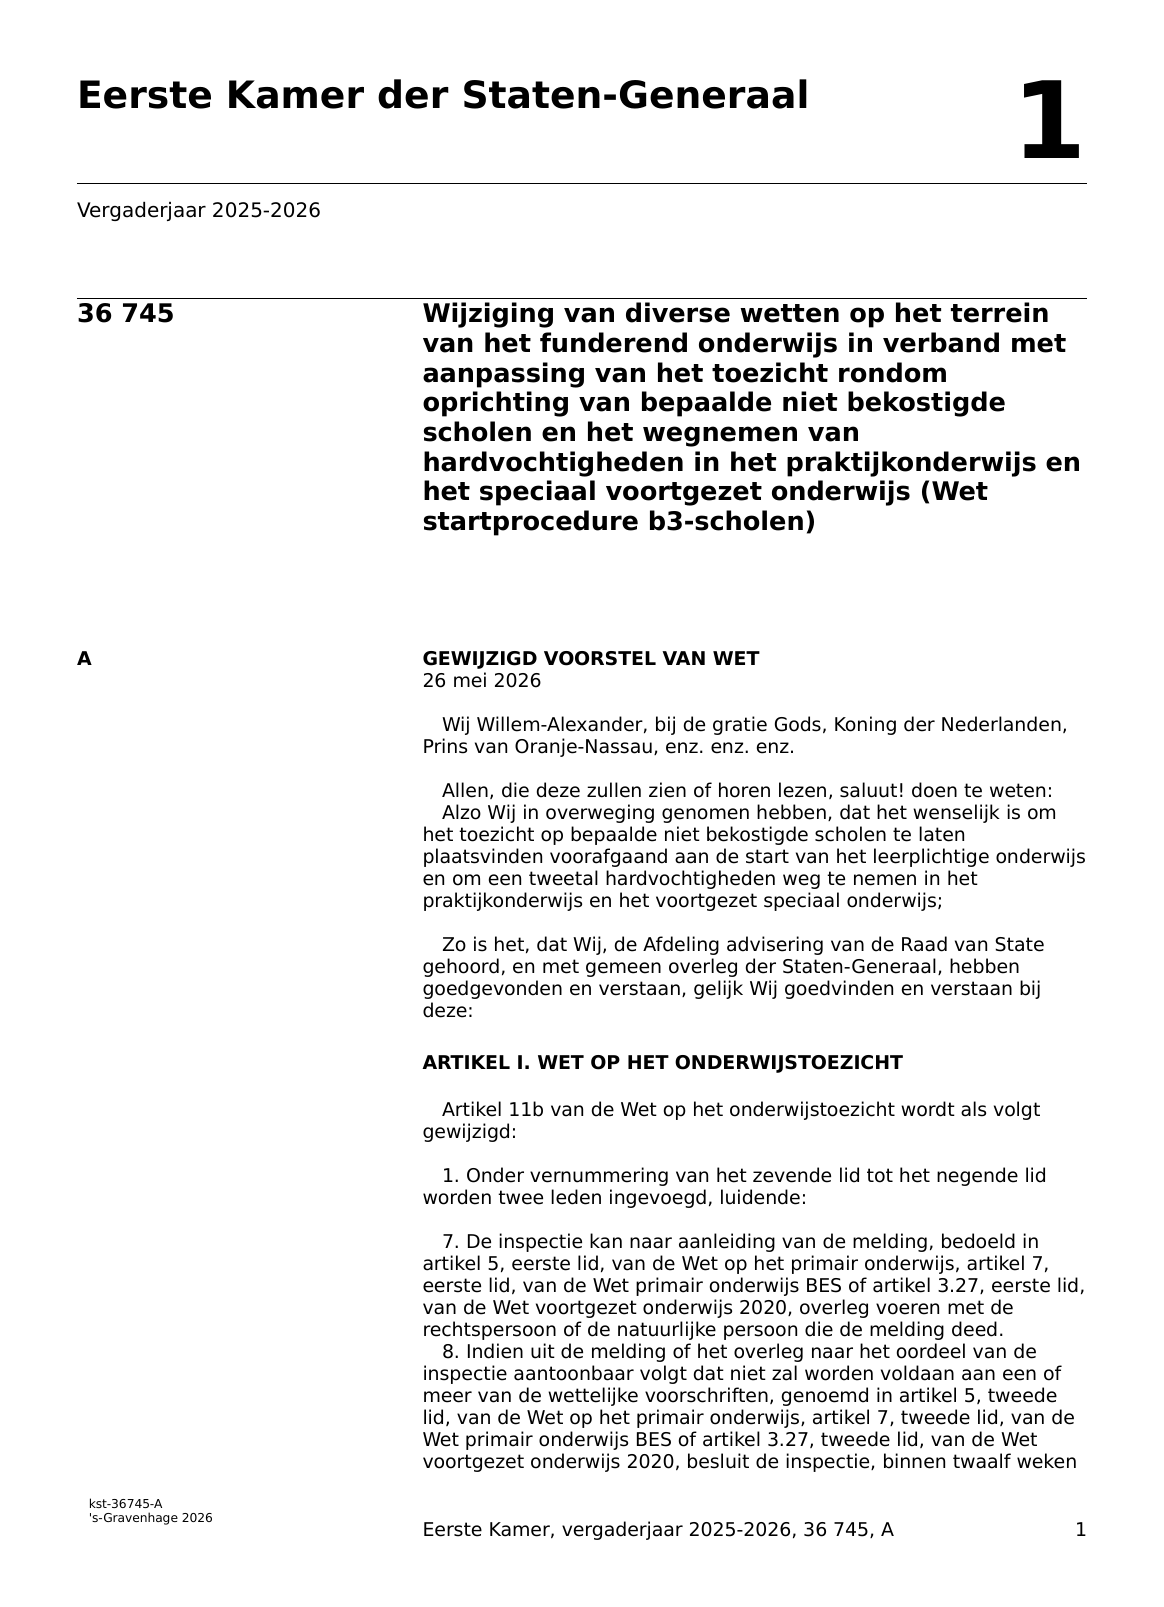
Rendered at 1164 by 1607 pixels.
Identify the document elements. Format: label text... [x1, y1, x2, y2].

text 's-Gravenhage 2026 [88, 1511, 323, 1525]
text 8. Indien uit de melding of het overleg naar het oordeel van de inspectie aantoonbaar volgt dat niet zal worden voldaan aan een of meer van de wettelijke voorschriften, genoemd in artikel 5, tweede lid, van de Wet op het primair onderwijs, artikel 7, tweede lid, van de Wet primair onderwijs BES of artikel 3.27, tweede lid, van de Wet voortgezet onderwijs 2020, besluit de inspectie, binnen twaalf weken [422, 1341, 1087, 1473]
text 7. De inspectie kan naar aanleiding van de melding, bedoeld in artikel 5, eerste lid, van de Wet op het primair onderwijs, artikel 7, eerste lid, van de Wet primair onderwijs BES of artikel 3.27, eerste lid, van de Wet voortgezet onderwijs 2020, overleg voeren met de rechtspersoon of de natuurlijke persoon die de melding deed. [422, 1231, 1087, 1341]
text 26 mei 2026 [422, 669, 1087, 691]
table_header 1 [886, 59, 1087, 183]
text Alzo Wij in overweging genomen hebben, dat het wenselijk is om het toezicht op bepaalde niet bekostigde scholen te laten plaatsvinden voorafgaand aan de start van het leerplichtige onderwijs en om een tweetal hardvochtigheden weg te nemen in het praktijkonderwijs en het voortgezet speciaal onderwijs; [422, 802, 1087, 912]
text Allen, die deze zullen zien of horen lezen, saluut! doen te weten: [422, 780, 1087, 802]
text Zo is het, dat Wij, de Afdeling advisering van de Raad van State gehoord, en met gemeen overleg der Staten-Generaal, hebben goedgevonden en verstaan, gelijk Wij goedvinden en verstaan bij deze: [422, 934, 1087, 1022]
text 1. Onder vernummering van het zevende lid tot het negende lid worden twee leden ingevoegd, luidende: [422, 1165, 1087, 1209]
text kst-36745-A [88, 1497, 323, 1511]
subtitle A GEWIJZIGD VOORSTEL VAN WET [77, 647, 1087, 669]
table_header Eerste Kamer der Staten-Generaal [77, 59, 886, 183]
subtitle 36 745 Wijziging van diverse wetten op het terrein van het funderend onderwijs in verband met aanpassing van het toezicht rondom oprichting van bepaalde niet bekostigde scholen en het wegnemen van hardvochtigheden in het praktijkonderwijs en het speciaal voortgezet onderwijs (Wet startprocedure b3-scholen) [77, 299, 1087, 536]
text Wij Willem-Alexander, bij de gratie Gods, Koning der Nederlanden, Prins van Oranje-Nassau, enz. enz. enz. [422, 714, 1087, 758]
table_cell Vergaderjaar 2025-2026 [77, 184, 1087, 298]
subtitle ARTIKEL I. WET OP HET ONDERWIJSTOEZICHT [422, 1052, 1087, 1074]
text Artikel 11b van de Wet op het onderwijstoezicht wordt als volgt gewijzigd: [422, 1099, 1087, 1143]
